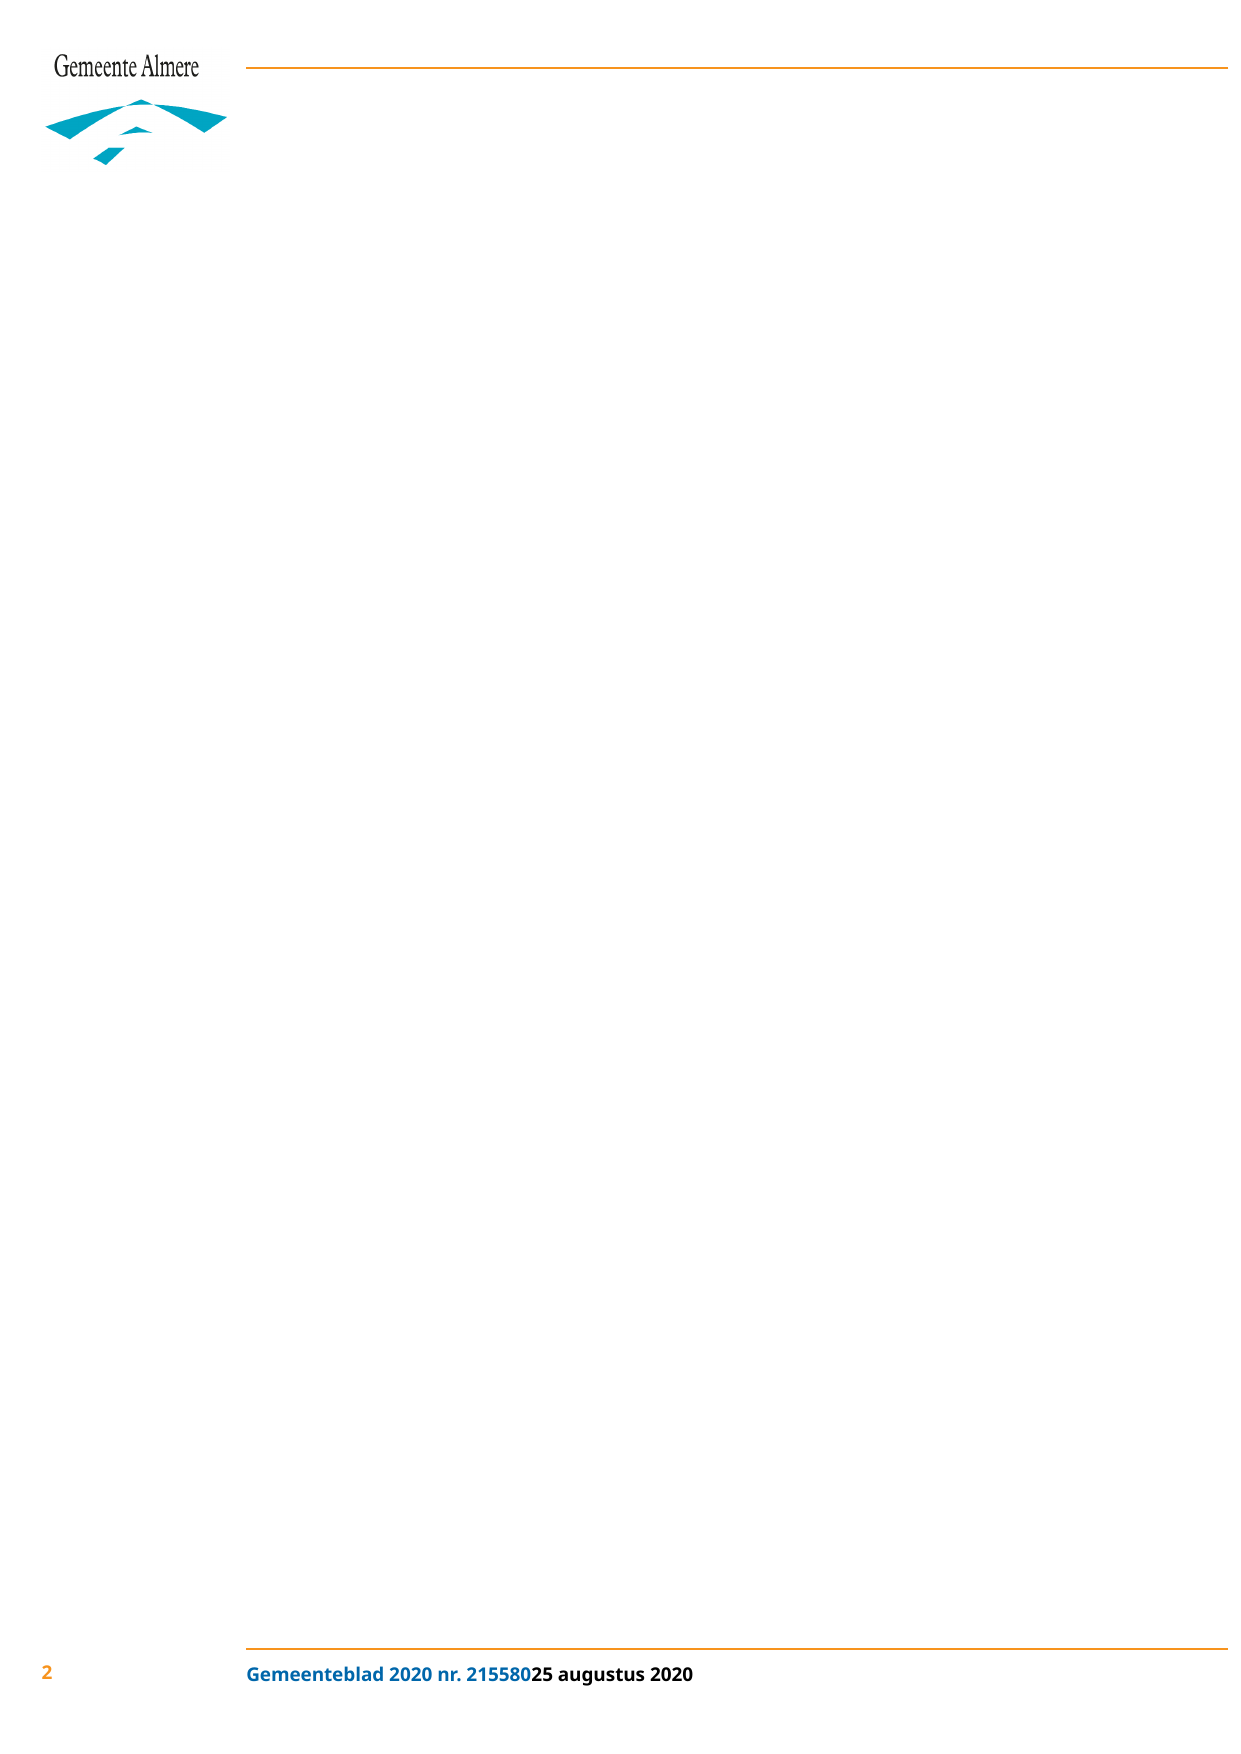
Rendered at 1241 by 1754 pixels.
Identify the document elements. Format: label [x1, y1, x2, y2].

picture [41, 47, 231, 172]
